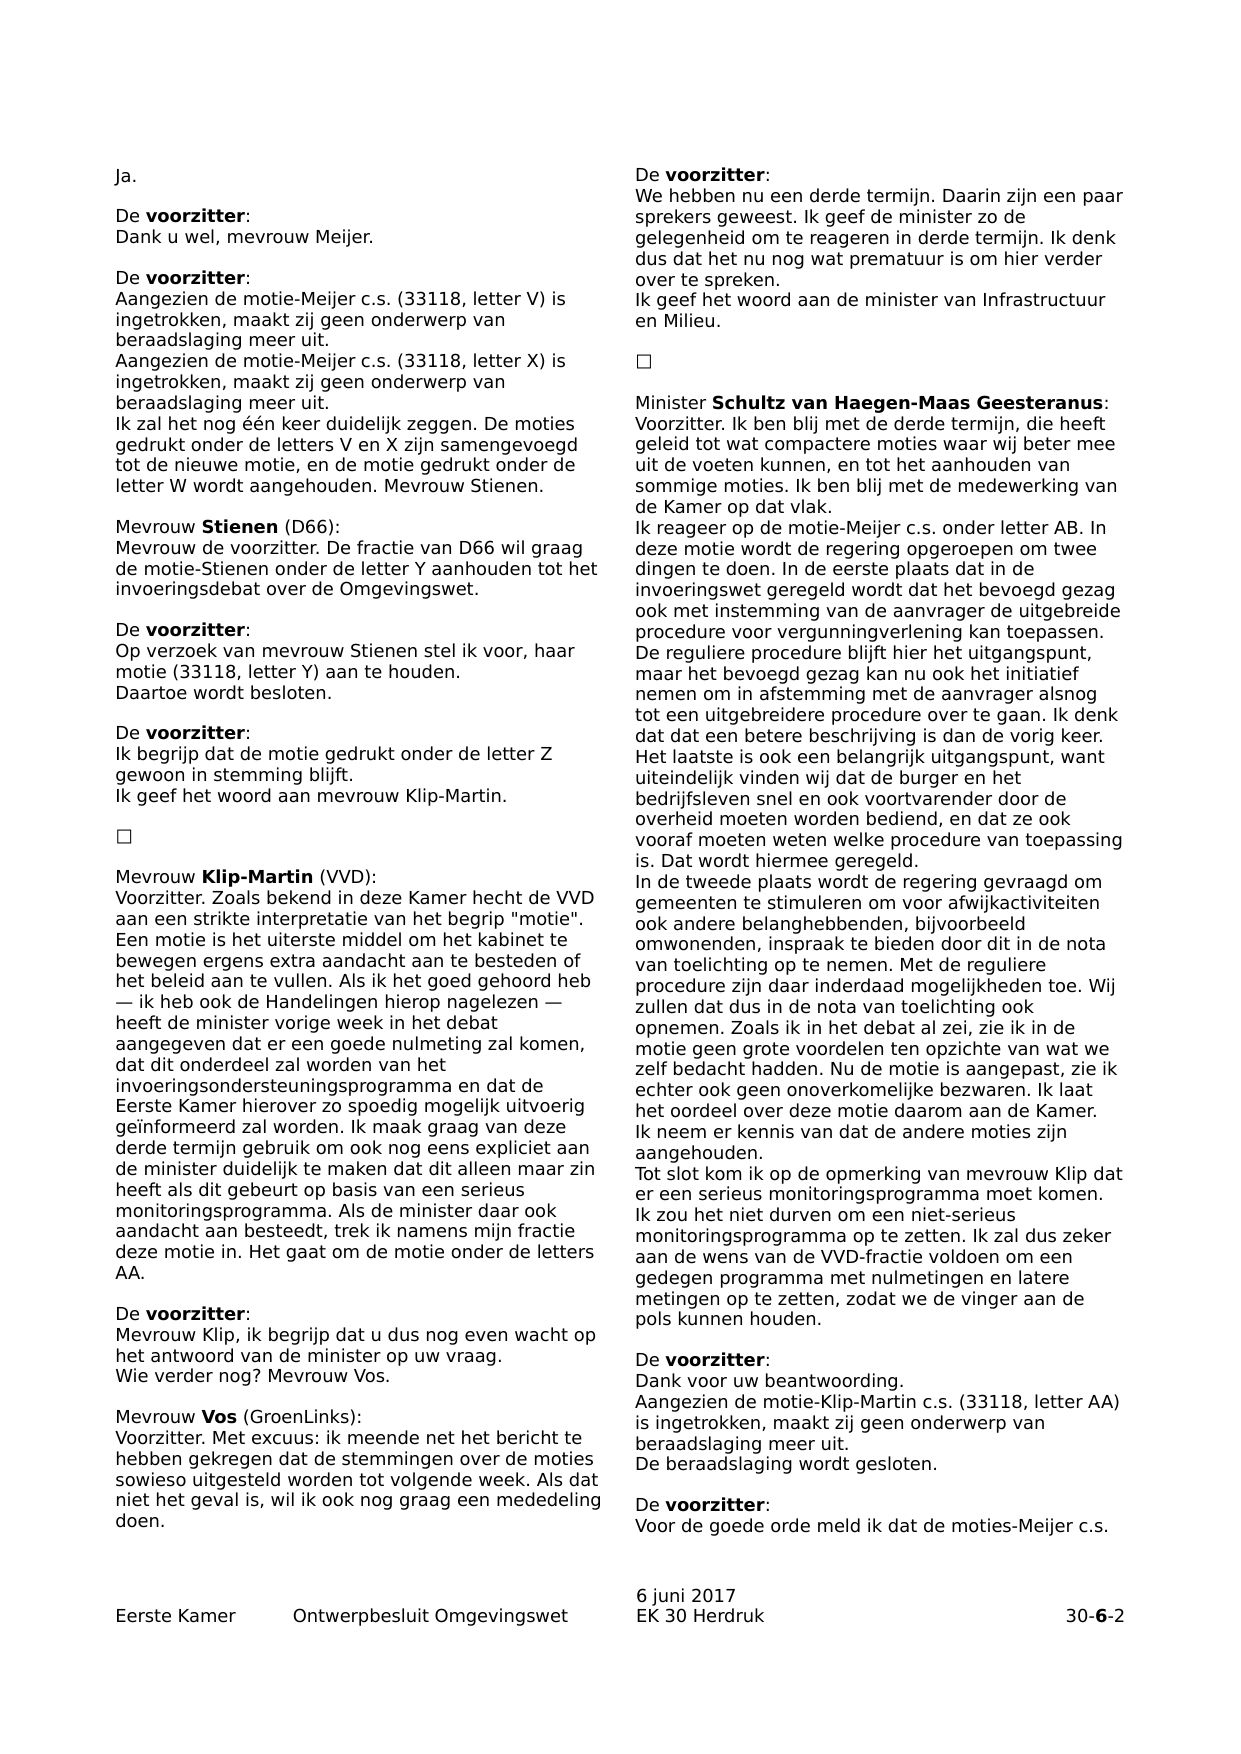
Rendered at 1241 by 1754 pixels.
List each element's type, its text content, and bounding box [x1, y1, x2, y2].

text Aangezien de motie-Meijer c.s. (33118, letter X) is ingetrokken, maakt zij geen onderwerp van beraadslaging meer uit. [115, 351, 605, 413]
text De voorzitter: [115, 620, 605, 641]
text Op verzoek van mevrouw Stienen stel ik voor, haar motie (33118, letter Y) aan te houden. [115, 641, 605, 682]
text Ja. [115, 165, 605, 186]
text Voorzitter. Met excuus: ik meende net het bericht te hebben gekregen dat de stemmingen over de moties sowieso uitgesteld worden tot volgende week. Als dat niet het geval is, wil ik ook nog graag een mededeling doen. [115, 1428, 605, 1532]
text Ik zal het nog één keer duidelijk zeggen. De moties gedrukt onder de letters V en X zijn samengevoegd tot de nieuwe motie, en de motie gedrukt onder de letter W wordt aangehouden. Mevrouw Stienen. [115, 413, 605, 497]
text Mevrouw Stienen (D66): [115, 517, 605, 537]
text Mevrouw Klip, ik begrijp dat u dus nog even wacht op het antwoord van de minister op uw vraag. [115, 1324, 605, 1366]
text Dank u wel, mevrouw Meijer. [115, 227, 605, 248]
text De voorzitter: [115, 723, 605, 744]
text Ik geef het woord aan mevrouw Klip-Martin. [115, 786, 605, 806]
text Aangezien de motie-Meijer c.s. (33118, letter V) is ingetrokken, maakt zij geen onderwerp van beraadslaging meer uit. [115, 288, 605, 351]
text In de tweede plaats wordt de regering gevraagd om gemeenten te stimuleren om voor afwijkactiviteiten ook andere belanghebbenden, bijvoorbeeld omwonenden, inspraak te bieden door dit in de nota van toelichting op te nemen. Met de reguliere procedure zijn daar inderdaad mogelijkheden toe. Wij zullen dat dus in de nota van toelichting ook opnemen. Zoals ik in het debat al zei, zie ik in de motie geen grote voordelen ten opzichte van wat we zelf bedacht hadden. Nu de motie is aangepast, zie ik echter ook geen onoverkomelijke bezwaren. Ik laat het oordeel over deze motie daarom aan de Kamer. [635, 872, 1125, 1122]
text Minister Schultz van Haegen-Maas Geesteranus: [635, 393, 1125, 413]
text Wie verder nog? Mevrouw Vos. [115, 1366, 605, 1387]
text ⬜ [115, 826, 605, 847]
text Voorzitter. Zoals bekend in deze Kamer hecht de VVD aan een strikte interpretatie van het begrip "motie". Een motie is het uiterste middel om het kabinet te bewegen ergens extra aandacht aan te besteden of het beleid aan te vullen. Als ik het goed gehoord heb — ik heb ook de Handelingen hierop nagelezen — heeft de minister vorige week in het debat aangegeven dat er een goede nulmeting zal komen, dat dit onderdeel zal worden van het invoeringsondersteuningsprogramma en dat de Eerste Kamer hierover zo spoedig mogelijk uitvoerig geïnformeerd zal worden. Ik maak graag van deze derde termijn gebruik om ook nog eens expliciet aan de minister duidelijk te maken dat dit alleen maar zin heeft als dit gebeurt op basis van een serieus monitoringsprogramma. Als de minister daar ook aandacht aan besteedt, trek ik namens mijn fractie deze motie in. Het gaat om de motie onder de letters AA. [115, 888, 605, 1284]
text ⬜ [635, 352, 1125, 373]
text Mevrouw Klip-Martin (VVD): [115, 867, 605, 888]
text Aangezien de motie-Klip-Martin c.s. (33118, letter AA) is ingetrokken, maakt zij geen onderwerp van beraadslaging meer uit. [635, 1392, 1125, 1454]
text Ik neem er kennis van dat de andere moties zijn aangehouden. [635, 1122, 1125, 1163]
text Ik begrijp dat de motie gedrukt onder de letter Z gewoon in stemming blijft. [115, 744, 605, 786]
text Voor de goede orde meld ik dat de moties-Meijer c.s. [635, 1516, 1125, 1536]
text De voorzitter: [115, 206, 605, 227]
text We hebben nu een derde termijn. Daarin zijn een paar sprekers geweest. Ik geef de minister zo de gelegenheid om te reageren in derde termijn. Ik denk dus dat het nu nog wat prematuur is om hier verder over te spreken. [635, 186, 1125, 290]
text Ik geef het woord aan de minister van Infrastructuur en Milieu. [635, 290, 1125, 332]
text De voorzitter: [635, 1495, 1125, 1516]
text De voorzitter: [115, 268, 605, 288]
text Ik reageer op de motie-Meijer c.s. onder letter AB. In deze motie wordt de regering opgeroepen om twee dingen te doen. In de eerste plaats dat in de invoeringswet geregeld wordt dat het bevoegd gezag ook met instemming van de aanvrager de uitgebreide procedure voor vergunningverlening kan toepassen. De reguliere procedure blijft hier het uitgangspunt, maar het bevoegd gezag kan nu ook het initiatief nemen om in afstemming met de aanvrager alsnog tot een uitgebreidere procedure over te gaan. Ik denk dat dat een betere beschrijving is dan de vorig keer. Het laatste is ook een belangrijk uitgangspunt, want uiteindelijk vinden wij dat de burger en het bedrijfsleven snel en ook voortvarender door de overheid moeten worden bediend, en dat ze ook vooraf moeten weten welke procedure van toepassing is. Dat wordt hiermee geregeld. [635, 517, 1125, 872]
text De voorzitter: [635, 1350, 1125, 1371]
text De voorzitter: [115, 1304, 605, 1324]
text De voorzitter: [635, 165, 1125, 186]
text Daartoe wordt besloten. [115, 682, 605, 703]
text Dank voor uw beantwoording. [635, 1371, 1125, 1392]
text De beraadslaging wordt gesloten. [635, 1454, 1125, 1475]
text Tot slot kom ik op de opmerking van mevrouw Klip dat er een serieus monitoringsprogramma moet komen. Ik zou het niet durven om een niet-serieus monitoringsprogramma op te zetten. Ik zal dus zeker aan de wens van de VVD-fractie voldoen om een gedegen programma met nulmetingen en latere metingen op te zetten, zodat we de vinger aan de pols kunnen houden. [635, 1163, 1125, 1330]
text Voorzitter. Ik ben blij met de derde termijn, die heeft geleid tot wat compactere moties waar wij beter mee uit de voeten kunnen, en tot het aanhouden van sommige moties. Ik ben blij met de medewerking van de Kamer op dat vlak. [635, 413, 1125, 517]
text Mevrouw de voorzitter. De fractie van D66 wil graag de motie-Stienen onder de letter Y aanhouden tot het invoeringsdebat over de Omgevingswet. [115, 537, 605, 600]
text Mevrouw Vos (GroenLinks): [115, 1407, 605, 1428]
